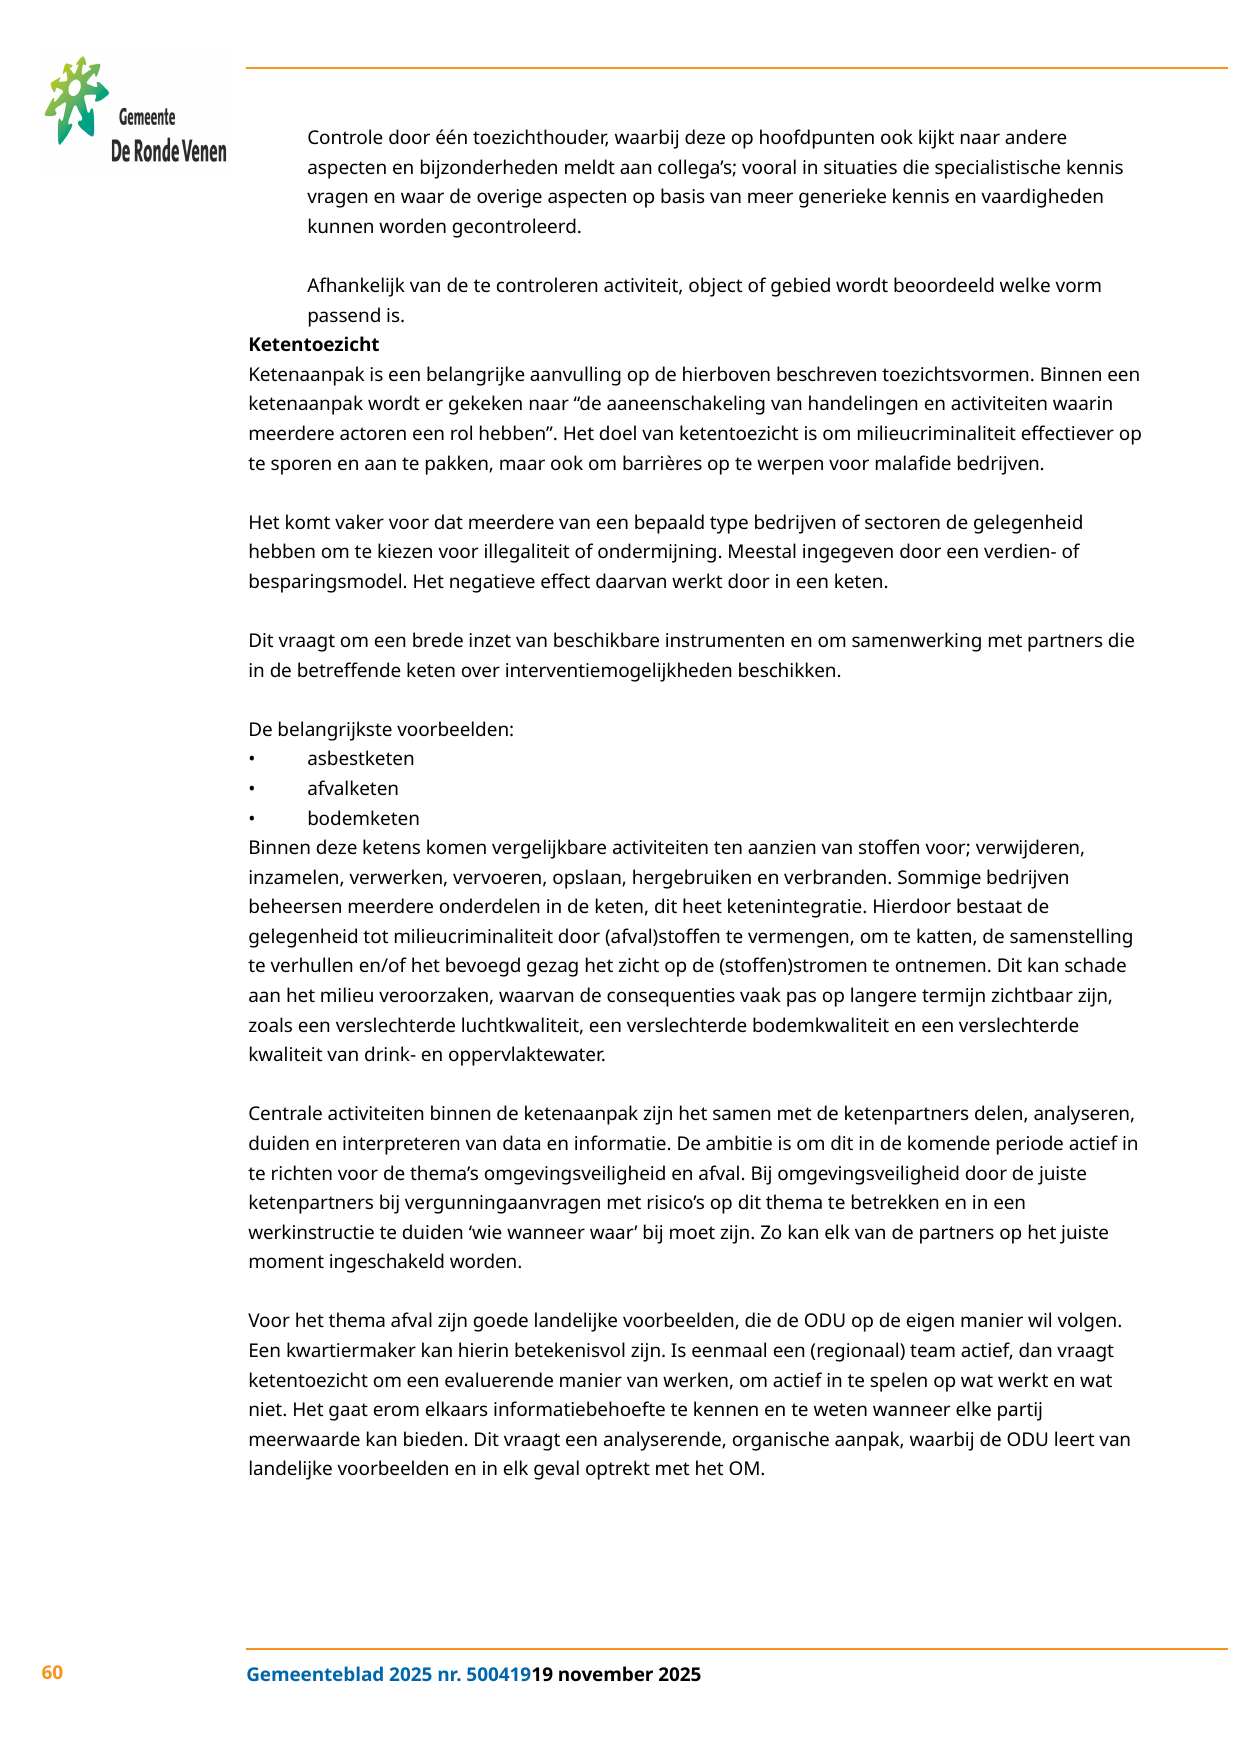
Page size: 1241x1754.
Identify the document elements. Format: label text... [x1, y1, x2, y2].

text Voor het thema afval zijn goede landelijke voorbeelden, die de ODU op de eigen manier wil volgen. Een kwartiermaker kan hierin betekenisvol zijn. Is eenmaal een (regionaal) team actief, dan vraagt ketentoezicht om een evaluerende manier van werken, om actief in te spelen op wat werkt en wat niet. Het gaat erom elkaars informatiebehoefte te kennen en te weten wanneer elke partij meerwaarde kan bieden. Dit vraagt een analyserende, organische aanpak, waarbij de ODU leert van landelijke voorbeelden en in elk geval optrekt met het OM. [248, 1308, 1152, 1481]
text Binnen deze ketens komen vergelijkbare activiteiten ten aanzien van stoffen voor; verwijderen, inzamelen, verwerken, vervoeren, opslaan, hergebruiken en verbranden. Sommige bedrijven beheersen meerdere onderdelen in de keten, dit heet ketenintegratie. Hierdoor bestaat de gelegenheid tot milieucriminaliteit door (afval)stoffen te vermengen, om te katten, de samenstelling te verhullen en/of het bevoegd gezag het zicht op de (stoffen)stromen te ontnemen. Dit kan schade aan het milieu veroorzaken, waarvan de consequenties vaak pas op langere termijn zichtbaar zijn, zoals een verslechterde luchtkwaliteit, een verslechterde bodemkwaliteit en een verslechterde kwaliteit van drink- en oppervlaktewater. [248, 834, 1152, 1067]
text Centrale activiteiten binnen de ketenaanpak zijn het samen met de ketenpartners delen, analyseren, duiden en interpreteren van data en informatie. De ambitie is om dit in de komende periode actief in te richten voor de thema’s omgevingsveiligheid en afval. Bij omgevingsveiligheid door de juiste ketenpartners bij vergunningaanvragen met risico’s op dit thema te betrekken en in een werkinstructie te duiden ‘wie wanneer waar’ bij moet zijn. Zo kan elk van de partners op het juiste moment ingeschakeld worden. [248, 1101, 1152, 1274]
text Dit vraagt om een brede inzet van beschikbare instrumenten en om samenwerking met partners die in de betreffende keten over interventiemogelijkheden beschikken. [248, 627, 1152, 683]
text De belangrijkste voorbeelden: [248, 716, 1152, 742]
list Afhankelijk van de te controleren activiteit, object of gebied wordt beoordeeld welke vorm passend is. [248, 272, 1152, 328]
list afvalketen [248, 775, 1152, 801]
list Controle door één toezichthouder, waarbij deze op hoofdpunten ook kijkt naar andere aspecten en bijzonderheden meldt aan collega’s; vooral in situaties die specialistische kennis vragen en waar de overige aspecten op basis van meer generieke kennis en vaardigheden kunnen worden gecontroleerd. [248, 124, 1152, 239]
text Ketentoezicht [248, 331, 1152, 357]
text Het komt vaker voor dat meerdere van een bepaald type bedrijven of sectoren de gelegenheid hebben om te kiezen voor illegaliteit of ondermijning. Meestal ingegeven door een verdien- of besparingsmodel. Het negatieve effect daarvan werkt door in een keten. [248, 509, 1152, 594]
picture [41, 47, 231, 172]
list asbestketen [248, 746, 1152, 771]
list bodemketen [248, 805, 1152, 831]
text Ketenaanpak is een belangrijke aanvulling op de hierboven beschreven toezichtsvormen. Binnen een ketenaanpak wordt er gekeken naar “de aaneenschakeling van handelingen en activiteiten waarin meerdere actoren een rol hebben”. Het doel van ketentoezicht is om milieucriminaliteit effectiever op te sporen en aan te pakken, maar ook om barrières op te werpen voor malafide bedrijven. [248, 361, 1152, 476]
